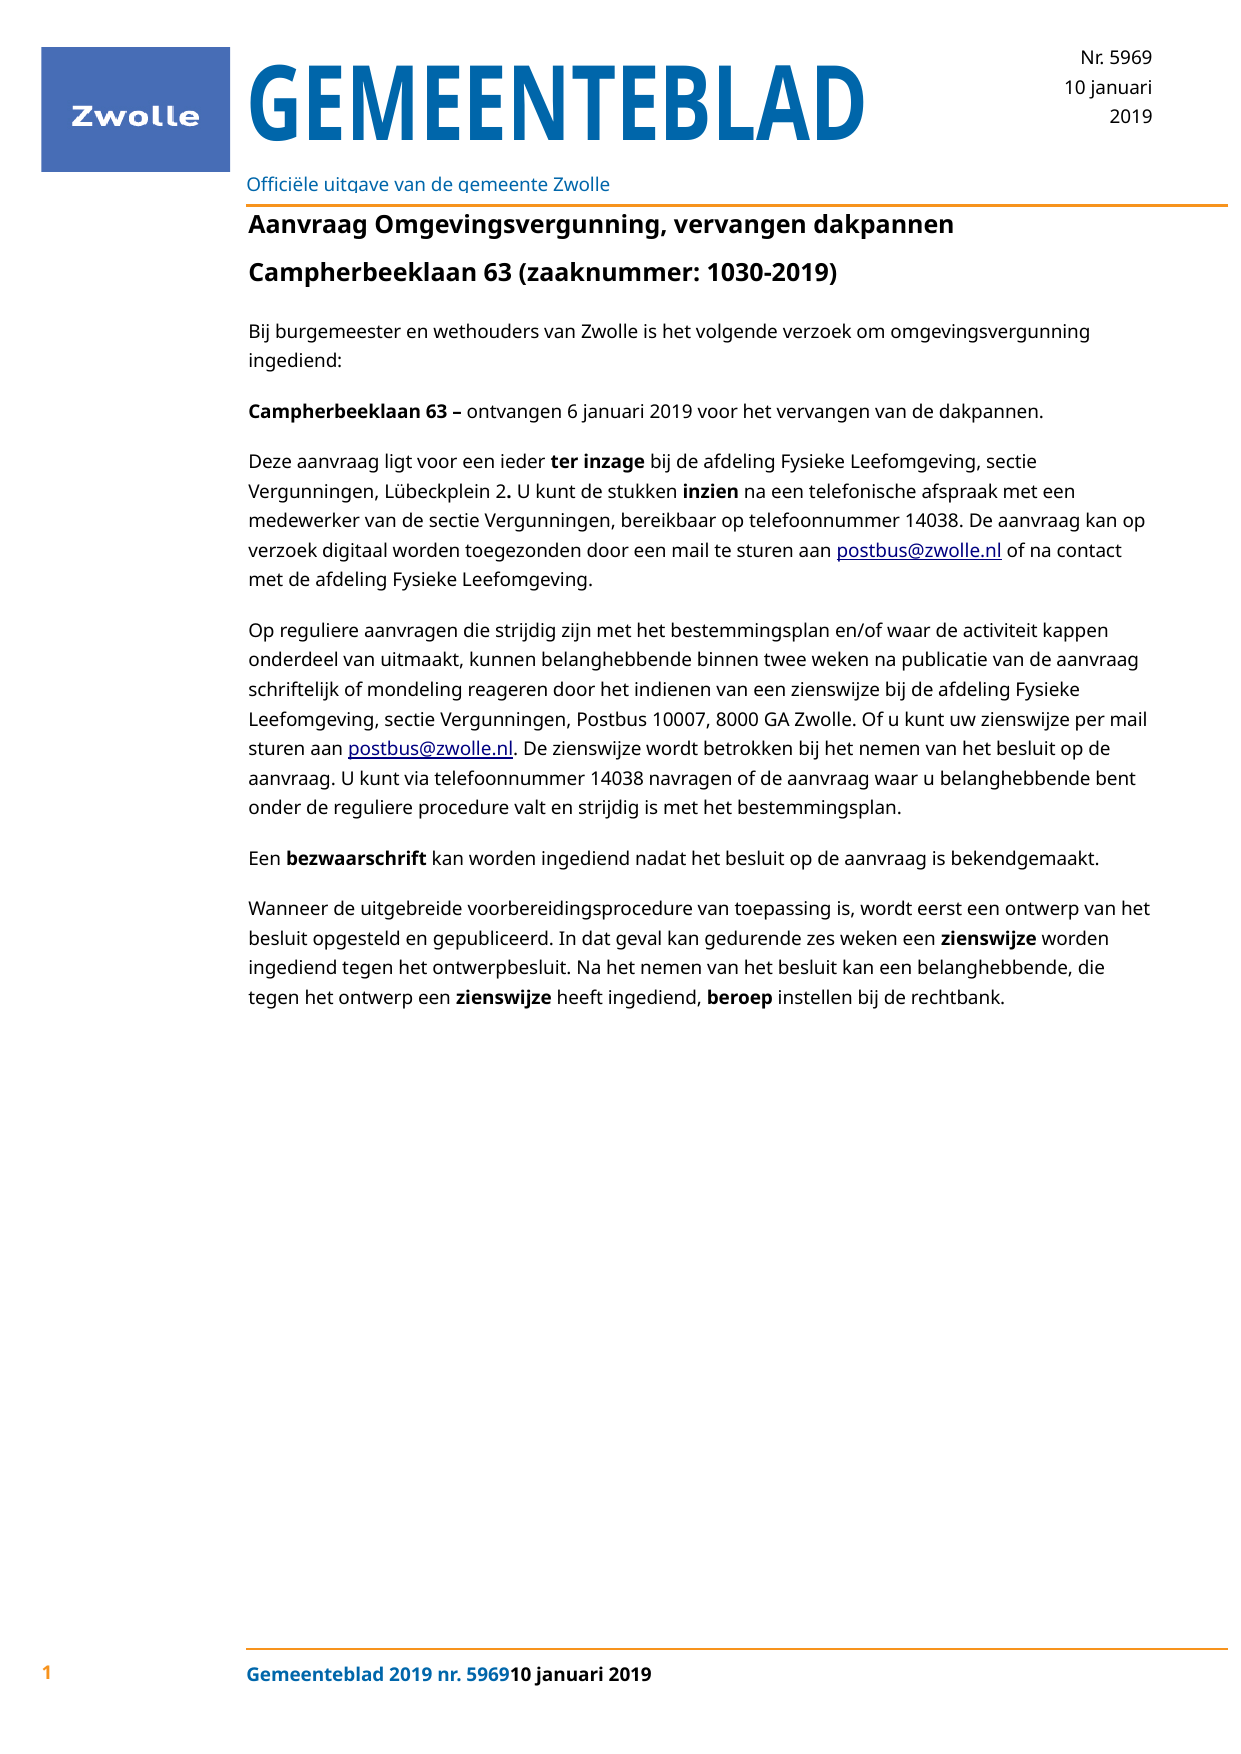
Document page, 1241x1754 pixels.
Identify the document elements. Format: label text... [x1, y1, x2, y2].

picture [41, 47, 231, 172]
text Op reguliere aanvragen die strijdig zijn met het bestemmingsplan en/of waar de activiteit kappen onderdeel van uitmaakt, kunnen belanghebbende binnen twee weken na publicatie van de aanvraag schriftelijk of mondeling reageren door het indienen van een zienswijze bij de afdeling Fysieke Leefomgeving, sectie Vergunningen, Postbus 10007, 8000 GA Zwolle. Of u kunt uw zienswijze per mail sturen aan postbus@zwolle.nl. De zienswijze wordt betrokken bij het nemen van het besluit op de aanvraag. U kunt via telefoonnummer 14038 navragen of de aanvraag waar u belanghebbende bent onder de reguliere procedure valt en strijdig is met het bestemmingsplan. [248, 617, 1152, 820]
text Deze aanvraag ligt voor een ieder ter inzage bij de afdeling Fysieke Leefomgeving, sectie Vergunningen, Lübeckplein 2. U kunt de stukken inzien na een telefonische afspraak met een medewerker van de sectie Vergunningen, bereikbaar op telefoonnummer 14038. De aanvraag kan op verzoek digitaal worden toegezonden door een mail te sturen aan postbus@zwolle.nl of na contact met de afdeling Fysieke Leefomgeving. [248, 448, 1152, 592]
text Een bezwaarschrift kan worden ingediend nadat het besluit op de aanvraag is bekendgemaakt. [248, 845, 1152, 871]
text Campherbeeklaan 63 – ontvangen 6 januari 2019 voor het vervangen van de dakpannen. [248, 398, 1152, 424]
text Aanvraag Omgevingsvergunning, vervangen dakpannen Campherbeeklaan 63 (zaaknummer: 1030-2019) [248, 207, 1152, 288]
text Bij burgemeester en wethouders van Zwolle is het volgende verzoek om omgevingsvergunning ingediend: [248, 318, 1152, 373]
text Wanneer de uitgebreide voorbereidingsprocedure van toepassing is, wordt eerst een ontwerp van het besluit opgesteld en gepubliceerd. In dat geval kan gedurende zes weken een zienswijze worden ingediend tegen het ontwerpbesluit. Na het nemen van het besluit kan een belanghebbende, die tegen het ontwerp een zienswijze heeft ingediend, beroep instellen bij de rechtbank. [248, 895, 1152, 1010]
